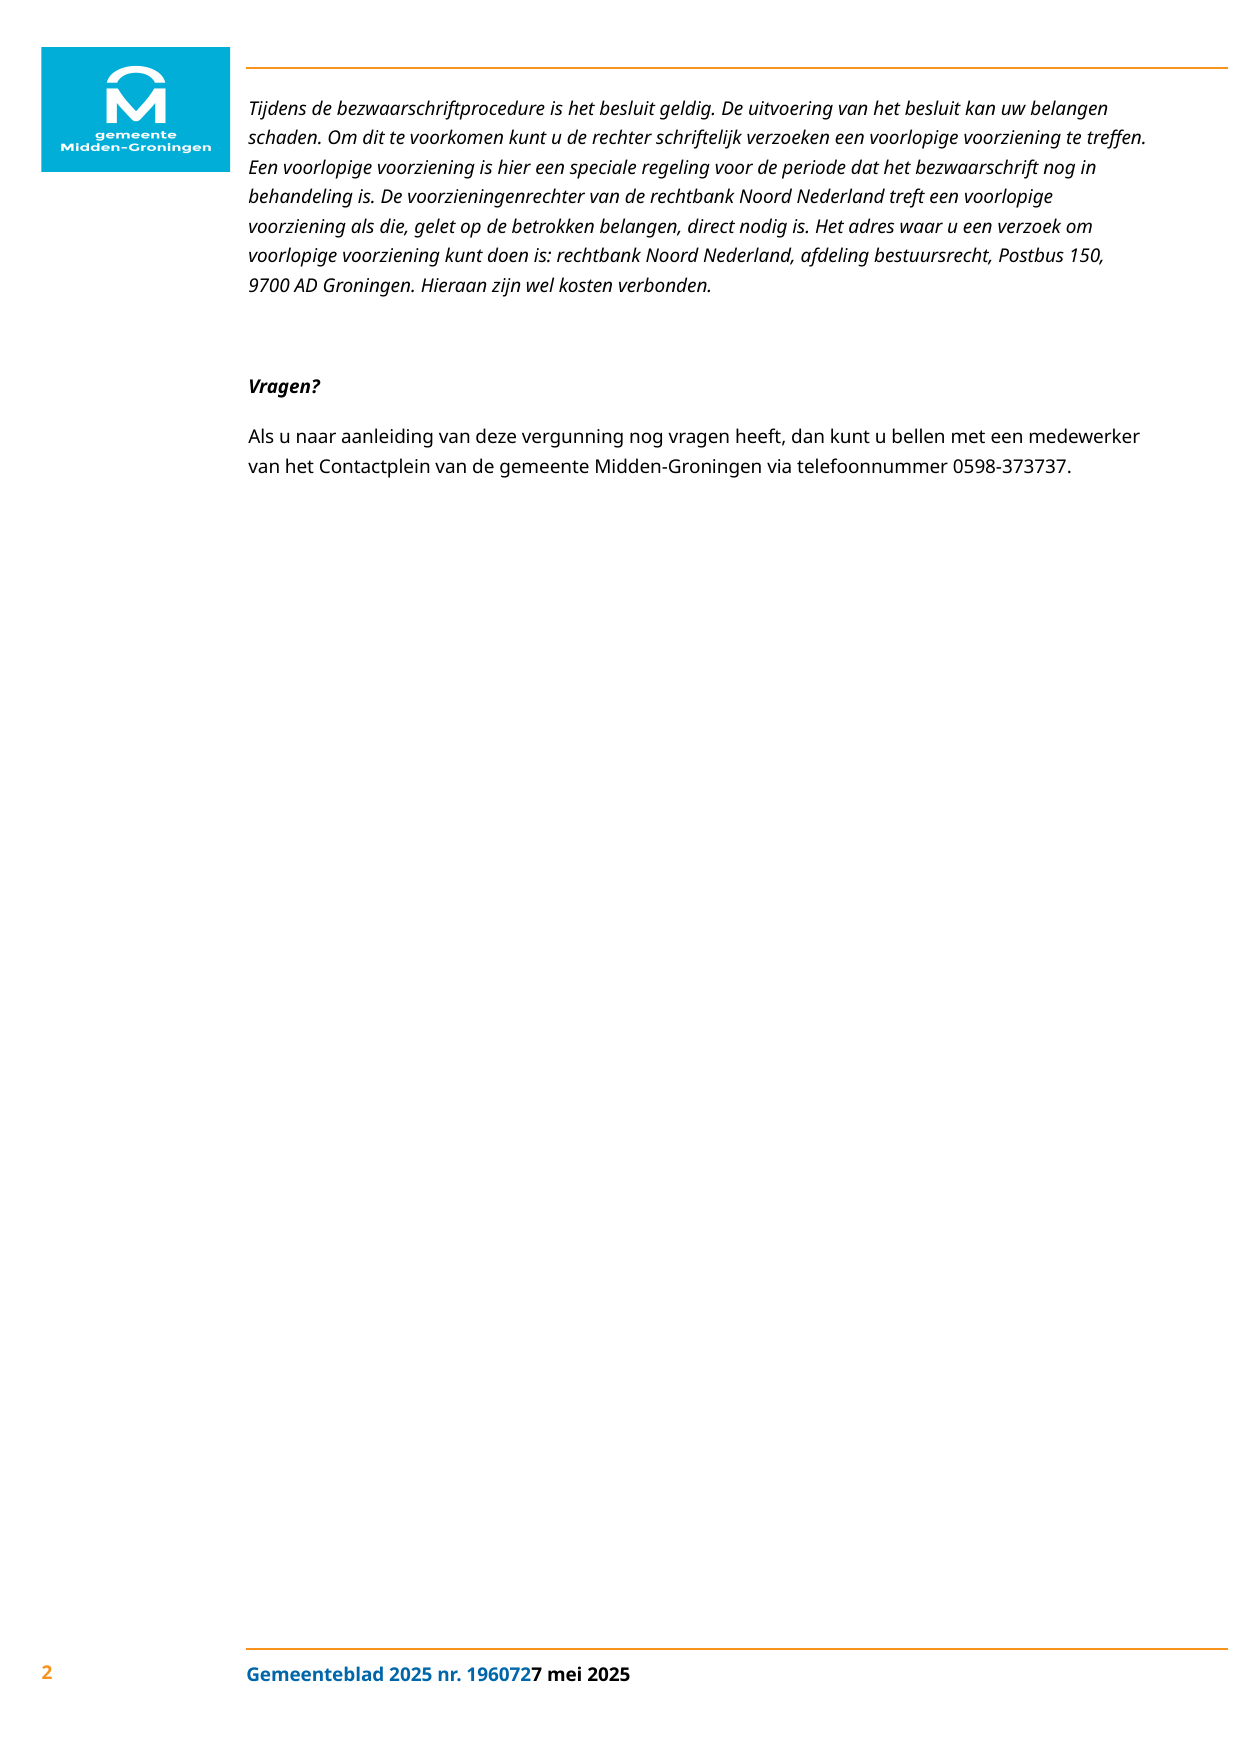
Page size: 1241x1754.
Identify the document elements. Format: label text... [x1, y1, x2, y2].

text Vragen? [248, 373, 1152, 399]
picture [184, 146, 190, 153]
picture [107, 89, 165, 122]
text Tijdens de bezwaarschriftprocedure is het besluit geldig. De uitvoering van het besluit kan uw belangen schaden. Om dit te voorkomen kunt u de rechter schriftelijk verzoeken een voorlopige voorziening te treffen. Een voorlopige voorziening is hier een speciale regeling voor de periode dat het bezwaarschrift nog in behandeling is. De voorzieningenrechter van de rechtbank Noord Nederland treft een voorlopige voorziening als die, gelet op de betrokken belangen, direct nodig is. Het adres waar u een verzoek om voorlopige voorziening kunt doen is: rechtbank Noord Nederland, afdeling bestuursrecht, Postbus 150, 9700 AD Groningen. Hieraan zijn wel kosten verbonden. [248, 95, 1152, 298]
text Als u naar aanleiding van deze vergunning nog vragen heeft, dan kunt u bellen met een medewerker van het Contactplein van de gemeente Midden-Groningen via telefoonnummer 0598-373737. [248, 423, 1152, 479]
picture [108, 66, 164, 82]
